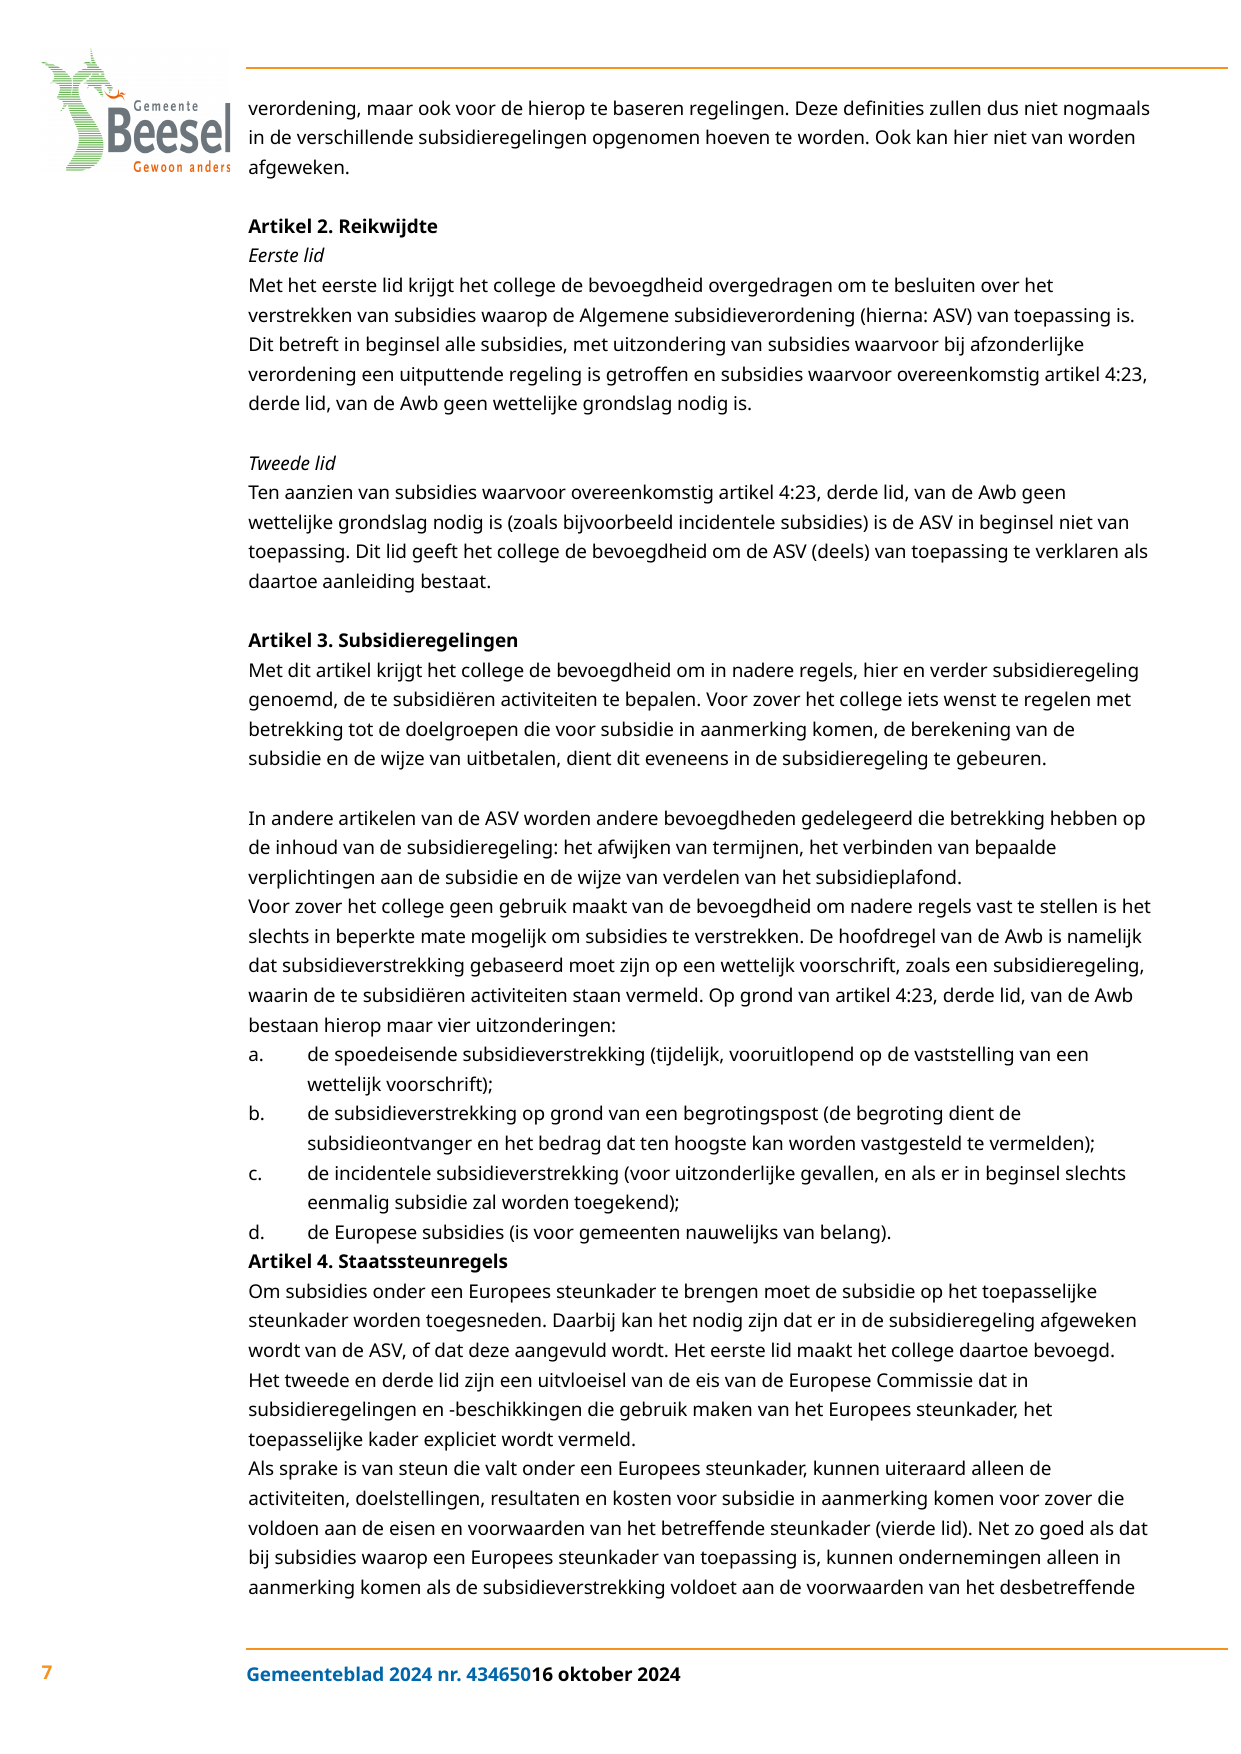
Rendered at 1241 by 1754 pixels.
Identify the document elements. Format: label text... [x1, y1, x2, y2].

text Artikel 4. Staatssteunregels [248, 1248, 1152, 1274]
text Met dit artikel krijgt het college de bevoegdheid om in nadere regels, hier en verder subsidieregeling genoemd, de te subsidiëren activiteiten te bepalen. Voor zover het college iets wenst te regelen met betrekking tot de doelgroepen die voor subsidie in aanmerking komen, de berekening van de subsidie en de wijze van uitbetalen, dient dit eveneens in de subsidieregeling te gebeuren. [248, 657, 1152, 771]
text Artikel 3. Subsidieregelingen [248, 627, 1152, 653]
text Artikel 2. Reikwijdte [248, 213, 1152, 239]
list de subsidieverstrekking op grond van een begrotingspost (de begroting dient de subsidieontvanger en het bedrag dat ten hoogste kan worden vastgesteld te vermelden); [248, 1101, 1152, 1156]
picture [41, 47, 231, 172]
text Ten aanzien van subsidies waarvoor overeenkomstig artikel 4:23, derde lid, van de Awb geen wettelijke grondslag nodig is (zoals bijvoorbeeld incidentele subsidies) is de ASV in beginsel niet van toepassing. Dit lid geeft het college de bevoegdheid om de ASV (deels) van toepassing te verklaren als daartoe aanleiding bestaat. [248, 479, 1152, 594]
text Als sprake is van steun die valt onder een Europees steunkader, kunnen uiteraard alleen de activiteiten, doelstellingen, resultaten en kosten voor subsidie in aanmerking komen voor zover die voldoen aan de eisen en voorwaarden van het betreffende steunkader (vierde lid). Net zo goed als dat bij subsidies waarop een Europees steunkader van toepassing is, kunnen ondernemingen alleen in aanmerking komen als de subsidieverstrekking voldoet aan de voorwaarden van het desbetreffende [248, 1456, 1152, 1600]
text Eerste lid [248, 243, 1152, 268]
text In andere artikelen van de ASV worden andere bevoegdheden gedelegeerd die betrekking hebben op de inhoud van de subsidieregeling: het afwijken van termijnen, het verbinden van bepaalde verplichtingen aan de subsidie en de wijze van verdelen van het subsidieplafond. [248, 805, 1152, 890]
text Voor zover het college geen gebruik maakt van de bevoegdheid om nadere regels vast te stellen is het slechts in beperkte mate mogelijk om subsidies te verstrekken. De hoofdregel van de Awb is namelijk dat subsidieverstrekking gebaseerd moet zijn op een wettelijk voorschrift, zoals een subsidieregeling, waarin de te subsidiëren activiteiten staan vermeld. Op grond van artikel 4:23, derde lid, van de Awb bestaan hierop maar vier uitzonderingen: [248, 893, 1152, 1038]
text verordening, maar ook voor de hierop te baseren regelingen. Deze definities zullen dus niet nogmaals in de verschillende subsidieregelingen opgenomen hoeven te worden. Ook kan hier niet van worden afgeweken. [248, 95, 1152, 180]
text Tweede lid [248, 450, 1152, 476]
list de incidentele subsidieverstrekking (voor uitzonderlijke gevallen, en als er in beginsel slechts eenmalig subsidie zal worden toegekend); [248, 1160, 1152, 1215]
text Het tweede en derde lid zijn een uitvloeisel van de eis van de Europese Commissie dat in subsidieregelingen en -beschikkingen die gebruik maken van het Europees steunkader, het toepasselijke kader expliciet wordt vermeld. [248, 1367, 1152, 1452]
list de Europese subsidies (is voor gemeenten nauwelijks van belang). [248, 1219, 1152, 1245]
list de spoedeisende subsidieverstrekking (tijdelijk, vooruitlopend op de vaststelling van een wettelijk voorschrift); [248, 1041, 1152, 1097]
text Om subsidies onder een Europees steunkader te brengen moet de subsidie op het toepasselijke steunkader worden toegesneden. Daarbij kan het nodig zijn dat er in de subsidieregeling afgeweken wordt van de ASV, of dat deze aangevuld wordt. Het eerste lid maakt het college daartoe bevoegd. [248, 1278, 1152, 1363]
text Met het eerste lid krijgt het college de bevoegdheid overgedragen om te besluiten over het verstrekken van subsidies waarop de Algemene subsidieverordening (hierna: ASV) van toepassing is. Dit betreft in beginsel alle subsidies, met uitzondering van subsidies waarvoor bij afzonderlijke verordening een uitputtende regeling is getroffen en subsidies waarvoor overeenkomstig artikel 4:23, derde lid, van de Awb geen wettelijke grondslag nodig is. [248, 272, 1152, 416]
